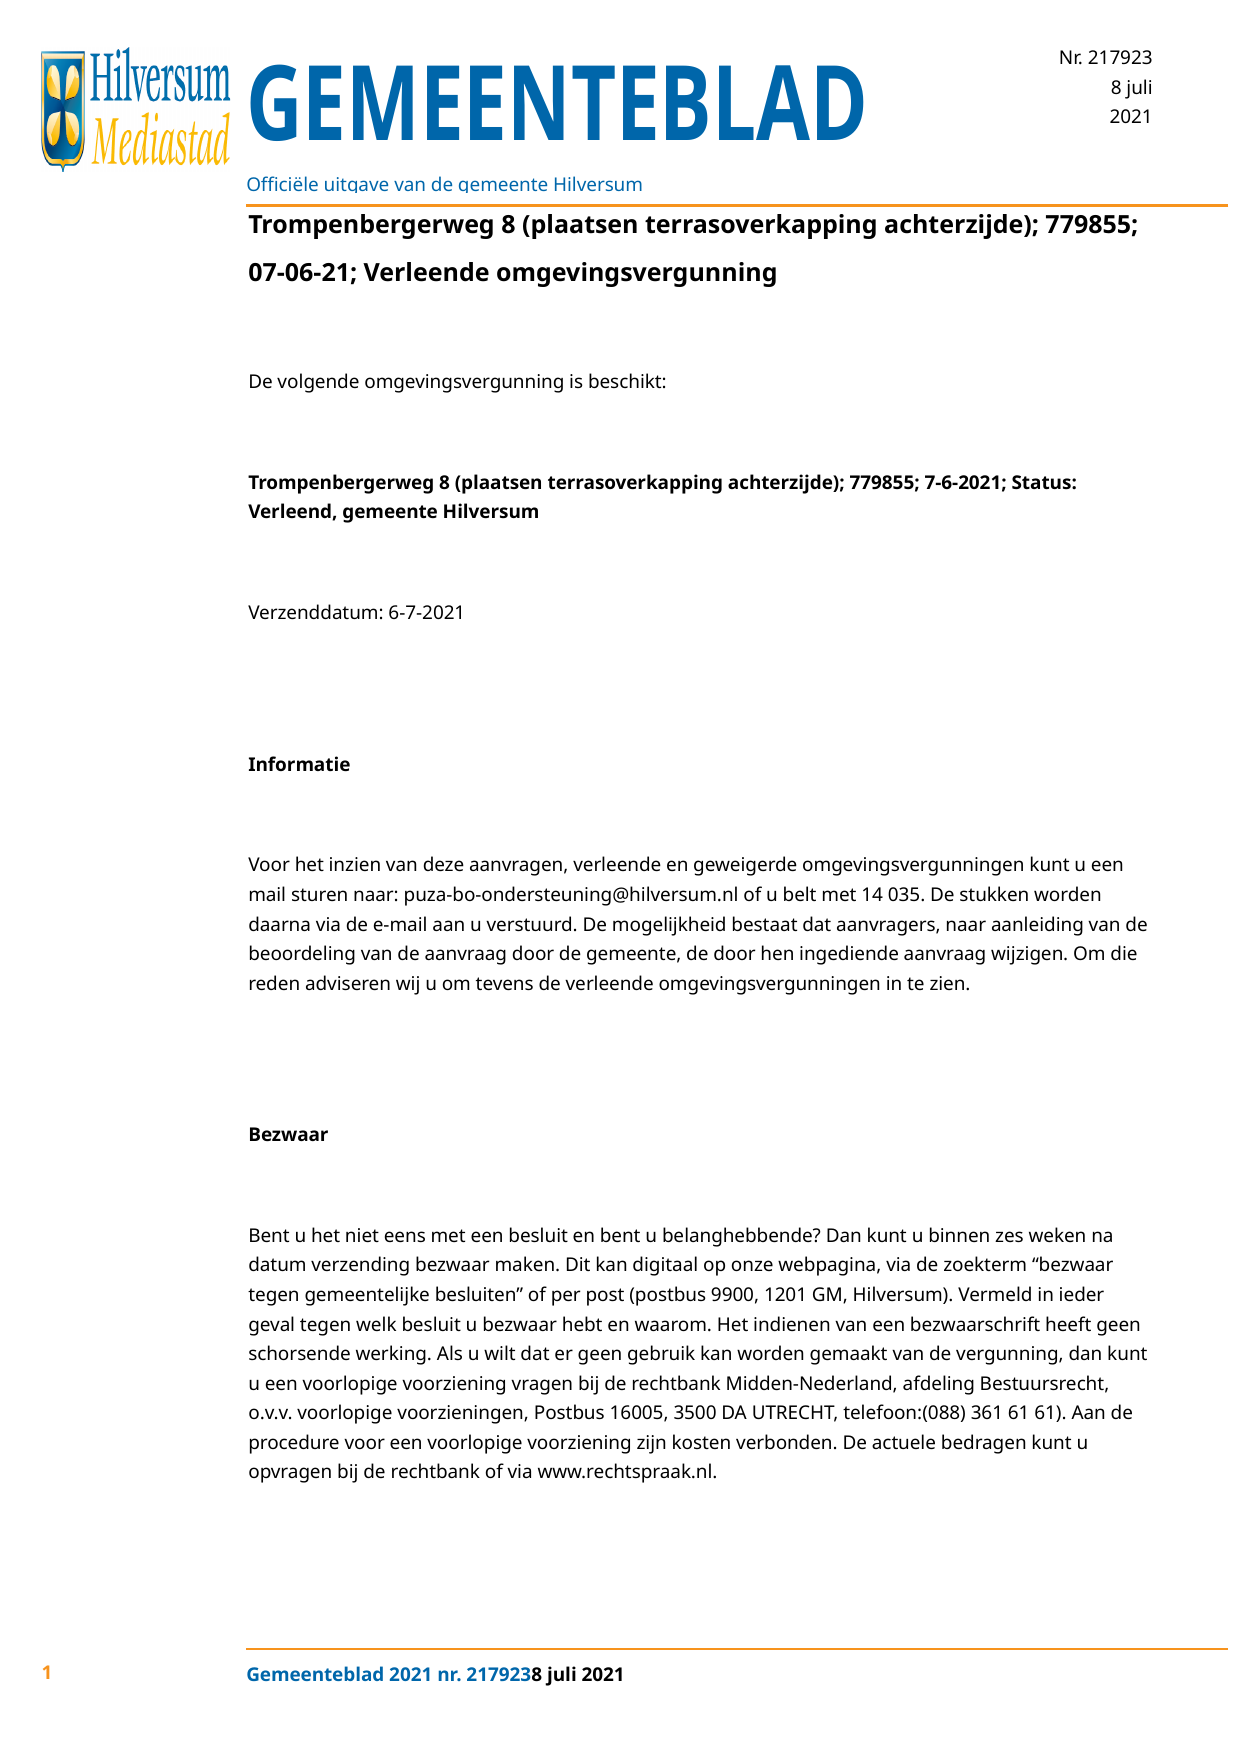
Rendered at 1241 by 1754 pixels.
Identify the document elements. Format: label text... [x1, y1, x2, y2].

text Voor het inzien van deze aanvragen, verleende en geweigerde omgevingsvergunningen kunt u een mail sturen naar: puza-bo-ondersteuning@hilversum.nl of u belt met 14 035. De stukken worden daarna via de e-mail aan u verstuurd. De mogelijkheid bestaat dat aanvragers, naar aanleiding van de beoordeling van de aanvraag door de gemeente, de door hen ingediende aanvraag wijzigen. Om die reden adviseren wij u om tevens de verleende omgevingsvergunningen in te zien. [248, 852, 1152, 996]
text Informatie [248, 751, 1152, 777]
text Trompenbergerweg 8 (plaatsen terrasoverkapping achterzijde); 779855; 7-6-2021; Status: Verleend, gemeente Hilversum [248, 469, 1152, 524]
text De volgende omgevingsvergunning is beschikt: [248, 368, 1152, 394]
picture [41, 47, 231, 172]
text Bent u het niet eens met een besluit en bent u belanghebbende? Dan kunt u binnen zes weken na datum verzending bezwaar maken. Dit kan digitaal op onze webpagina, via de zoekterm “bezwaar tegen gemeentelijke besluiten” of per post (postbus 9900, 1201 GM, Hilversum). Vermeld in ieder geval tegen welk besluit u bezwaar hebt en waarom. Het indienen van een bezwaarschrift heeft geen schorsende werking. Als u wilt dat er geen gebruik kan worden gemaakt van de vergunning, dan kunt u een voorlopige voorziening vragen bij de rechtbank Midden-Nederland, afdeling Bestuursrecht, o.v.v. voorlopige voorzieningen, Postbus 16005, 3500 DA UTRECHT, telefoon:(088) 361 61 61). Aan de procedure voor een voorlopige voorziening zijn kosten verbonden. De actuele bedragen kunt u opvragen bij de rechtbank of via www.rechtspraak.nl. [248, 1222, 1152, 1484]
text Verzenddatum: 6-7-2021 [248, 599, 1152, 625]
text Bezwaar [248, 1121, 1152, 1147]
text Trompenbergerweg 8 (plaatsen terrasoverkapping achterzijde); 779855; 07-06-21; Verleende omgevingsvergunning [248, 207, 1152, 288]
